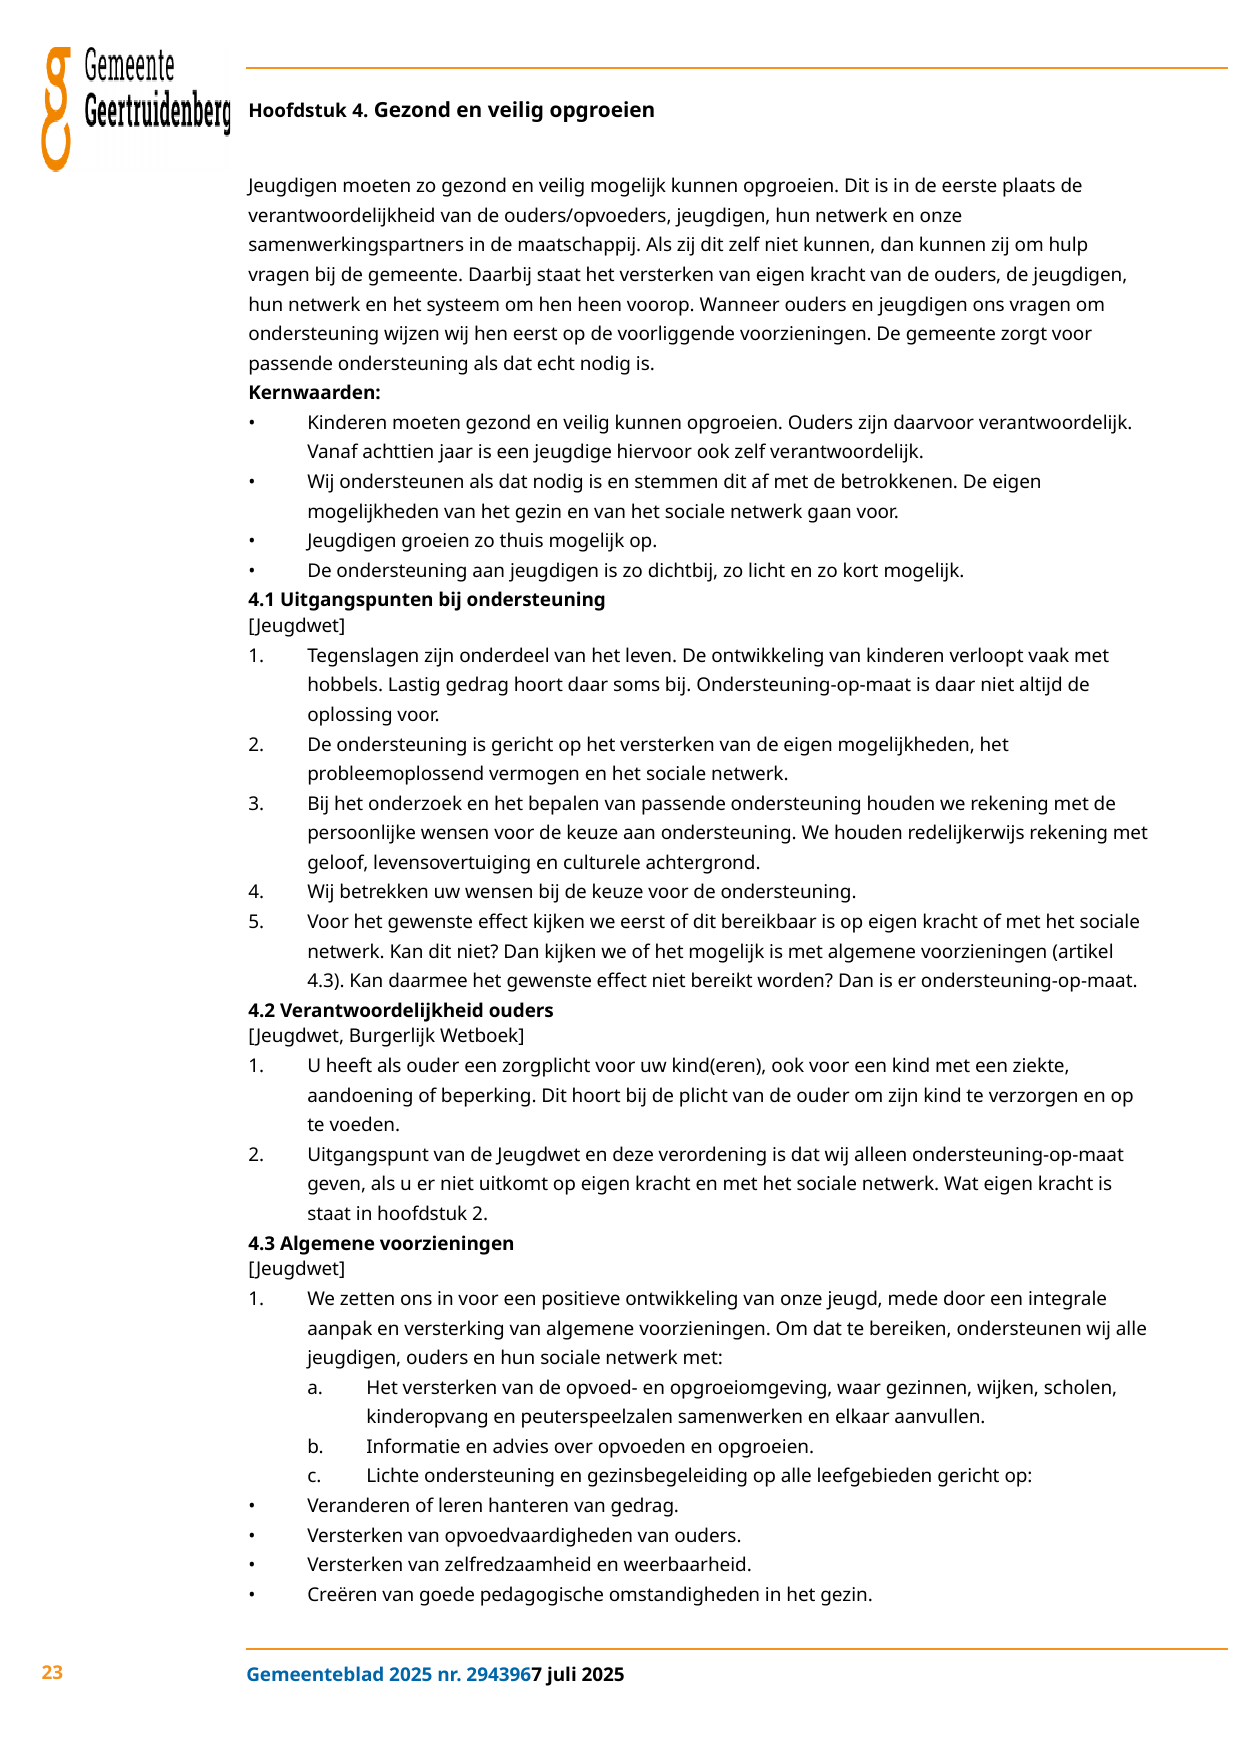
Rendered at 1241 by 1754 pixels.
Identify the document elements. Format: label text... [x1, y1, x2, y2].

text Jeugdigen moeten zo gezond en veilig mogelijk kunnen opgroeien. Dit is in de eerste plaats de verantwoordelijkheid van de ouders/opvoeders, jeugdigen, hun netwerk en onze samenwerkingspartners in de maatschappij. Als zij dit zelf niet kunnen, dan kunnen zij om hulp vragen bij de gemeente. Daarbij staat het versterken van eigen kracht van de ouders, de jeugdigen, hun netwerk en het systeem om hen heen voorop. Wanneer ouders en jeugdigen ons vragen om ondersteuning wijzen wij hen eerst op de voorliggende voorzieningen. De gemeente zorgt voor passende ondersteuning als dat echt nodig is. [248, 172, 1152, 376]
list Het versterken van de opvoed- en opgroeiomgeving, waar gezinnen, wijken, scholen, kinderopvang en peuterspeelzalen samenwerken en elkaar aanvullen. [307, 1374, 1152, 1429]
list Tegenslagen zijn onderdeel van het leven. De ontwikkeling van kinderen verloopt vaak met hobbels. Lastig gedrag hoort daar soms bij. Ondersteuning-op-maat is daar niet altijd de oplossing voor. [248, 642, 1152, 727]
list De ondersteuning is gericht op het versterken van de eigen mogelijkheden, het probleemoplossend vermogen en het sociale netwerk. [248, 731, 1152, 786]
list Wij betrekken uw wensen bij de keuze voor de ondersteuning. [248, 879, 1152, 904]
list Voor het gewenste effect kijken we eerst of dit bereikbaar is op eigen kracht of met het sociale netwerk. Kan dit niet? Dan kijken we of het mogelijk is met algemene voorzieningen (artikel 4.3). Kan daarmee het gewenste effect niet bereikt worden? Dan is er ondersteuning-op-maat. [248, 908, 1152, 993]
list Versterken van zelfredzaamheid en weerbaarheid. [248, 1551, 1152, 1577]
list Versterken van opvoedvaardigheden van ouders. [248, 1522, 1152, 1547]
text Hoofdstuk 4. Gezond en veilig opgroeien [248, 95, 1152, 123]
list Uitgangspunt van de Jeugdwet en deze verordening is dat wij alleen ondersteuning-op-maat geven, als u er niet uitkomt op eigen kracht en met het sociale netwerk. Wat eigen kracht is staat in hoofdstuk 2. [248, 1141, 1152, 1226]
text 4.2 Verantwoordelijkheid ouders [248, 997, 1152, 1023]
list De ondersteuning aan jeugdigen is zo dichtbij, zo licht en zo kort mogelijk. [248, 557, 1152, 583]
text 4.1 Uitgangspunten bij ondersteuning [248, 587, 1152, 612]
list U heeft als ouder een zorgplicht voor uw kind(eren), ook voor een kind met een ziekte, aandoening of beperking. Dit hoort bij de plicht van de ouder om zijn kind te verzorgen en op te voeden. [248, 1052, 1152, 1137]
list Creëren van goede pedagogische omstandigheden in het gezin. [248, 1581, 1152, 1607]
list Kinderen moeten gezond en veilig kunnen opgroeien. Ouders zijn daarvoor verantwoordelijk. Vanaf achttien jaar is een jeugdige hiervoor ook zelf verantwoordelijk. [248, 409, 1152, 464]
text [Jeugdwet] [248, 612, 1152, 638]
text [Jeugdwet] [248, 1256, 1152, 1281]
list Lichte ondersteuning en gezinsbegeleiding op alle leefgebieden gericht op: [307, 1463, 1152, 1488]
picture [41, 47, 231, 172]
list Informatie en advies over opvoeden en opgroeien. [307, 1433, 1152, 1459]
text 4.3 Algemene voorzieningen [248, 1230, 1152, 1256]
list Wij ondersteunen als dat nodig is en stemmen dit af met de betrokkenen. De eigen mogelijkheden van het gezin en van het sociale netwerk gaan voor. [248, 468, 1152, 524]
list Veranderen of leren hanteren van gedrag. [248, 1492, 1152, 1518]
list Bij het onderzoek en het bepalen van passende ondersteuning houden we rekening met de persoonlijke wensen voor de keuze aan ondersteuning. We houden redelijkerwijs rekening met geloof, levensovertuiging en culturele achtergrond. [248, 790, 1152, 875]
list Jeugdigen groeien zo thuis mogelijk op. [248, 527, 1152, 553]
text Kernwaarden: [248, 379, 1152, 405]
list We zetten ons in voor een positieve ontwikkeling van onze jeugd, mede door een integrale aanpak en versterking van algemene voorzieningen. Om dat te bereiken, ondersteunen wij alle jeugdigen, ouders en hun sociale netwerk met: [248, 1285, 1152, 1370]
text [Jeugdwet, Burgerlijk Wetboek] [248, 1023, 1152, 1048]
